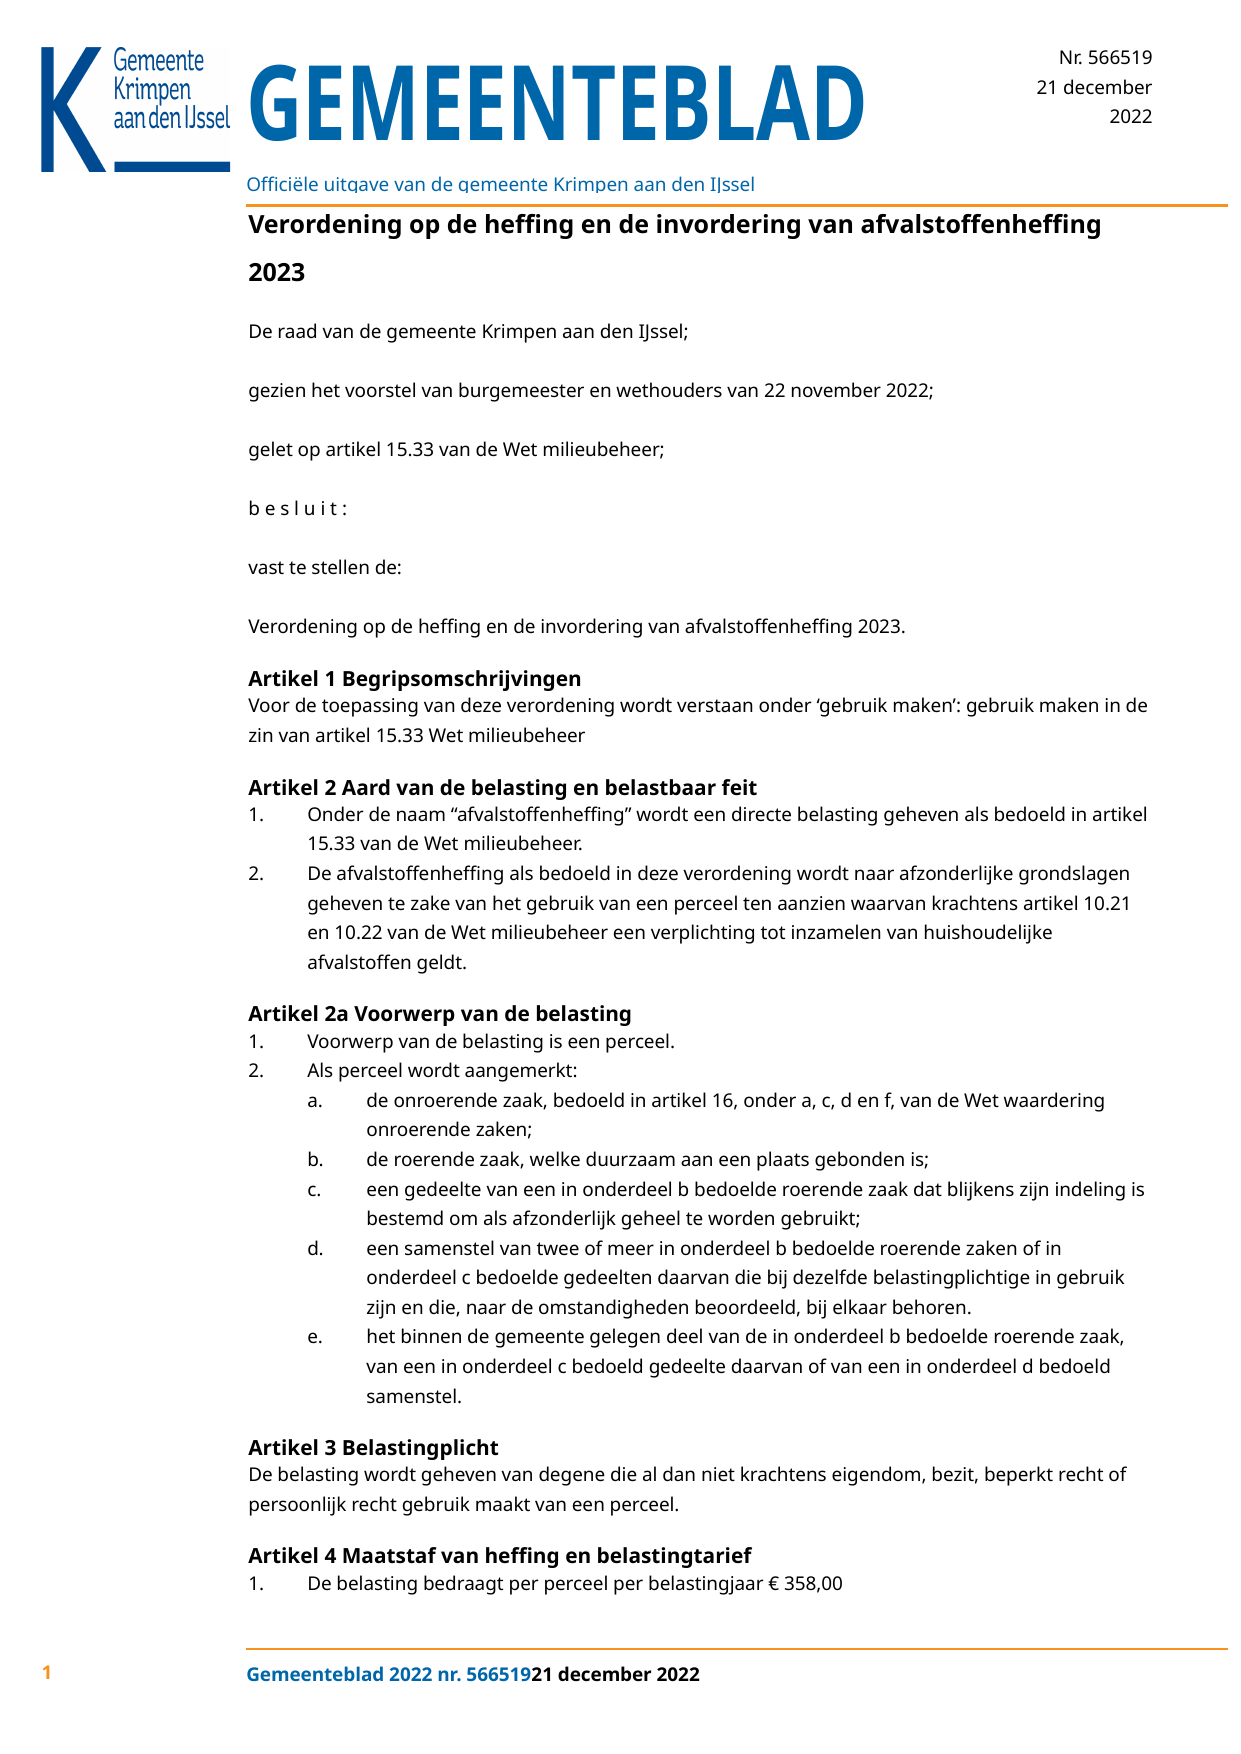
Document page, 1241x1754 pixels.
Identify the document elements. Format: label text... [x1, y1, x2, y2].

picture [41, 47, 231, 172]
list een gedeelte van een in onderdeel b bedoelde roerende zaak dat blijkens zijn indeling is bestemd om als afzonderlijk geheel te worden gebruikt; [307, 1176, 1152, 1231]
list Onder de naam “afvalstoffenheffing” wordt een directe belasting geheven als bedoeld in artikel 15.33 van de Wet milieubeheer. [248, 801, 1152, 856]
text gezien het voorstel van burgemeester en wethouders van 22 november 2022; [248, 377, 1152, 403]
text Artikel 1 Begripsomschrijvingen [248, 664, 1152, 693]
text Artikel 3 Belastingplicht [248, 1433, 1152, 1462]
list de roerende zaak, welke duurzaam aan een plaats gebonden is; [307, 1146, 1152, 1172]
list de onroerende zaak, bedoeld in artikel 16, onder a, c, d en f, van de Wet waardering onroerende zaken; [307, 1087, 1152, 1142]
text De belasting wordt geheven van degene die al dan niet krachtens eigendom, bezit, beperkt recht of persoonlijk recht gebruik maakt van een perceel. [248, 1462, 1152, 1517]
list De belasting bedraagt per perceel per belastingjaar € 358,00 [248, 1570, 1152, 1596]
list Voorwerp van de belasting is een perceel. [248, 1028, 1152, 1053]
text b e s l u i t : [248, 495, 1152, 521]
list het binnen de gemeente gelegen deel van de in onderdeel b bedoelde roerende zaak, van een in onderdeel c bedoeld gedeelte daarvan of van een in onderdeel d bedoeld samenstel. [307, 1324, 1152, 1408]
text vast te stellen de: [248, 554, 1152, 580]
list De afvalstoffenheffing als bedoeld in deze verordening wordt naar afzonderlijke grondslagen geheven te zake van het gebruik van een perceel ten aanzien waarvan krachtens artikel 10.21 en 10.22 van de Wet milieubeheer een verplichting tot inzamelen van huishoudelijke afvalstoffen geldt. [248, 860, 1152, 975]
text Verordening op de heffing en de invordering van afvalstoffenheffing 2023 [248, 207, 1152, 288]
list een samenstel van twee of meer in onderdeel b bedoelde roerende zaken of in onderdeel c bedoelde gedeelten daarvan die bij dezelfde belastingplichtige in gebruik zijn en die, naar de omstandigheden beoordeeld, bij elkaar behoren. [307, 1235, 1152, 1320]
text Artikel 2a Voorwerp van de belasting [248, 999, 1152, 1028]
text De raad van de gemeente Krimpen aan den IJssel; [248, 318, 1152, 344]
text Artikel 2 Aard van de belasting en belastbaar feit [248, 773, 1152, 801]
text gelet op artikel 15.33 van de Wet milieubeheer; [248, 436, 1152, 462]
text Artikel 4 Maatstaf van heffing en belastingtarief [248, 1542, 1152, 1570]
text Verordening op de heffing en de invordering van afvalstoffenheffing 2023. [248, 614, 1152, 639]
list Als perceel wordt aangemerkt: [248, 1057, 1152, 1083]
text Voor de toepassing van deze verordening wordt verstaan onder ‘gebruik maken’: gebruik maken in de zin van artikel 15.33 Wet milieubeheer [248, 693, 1152, 748]
